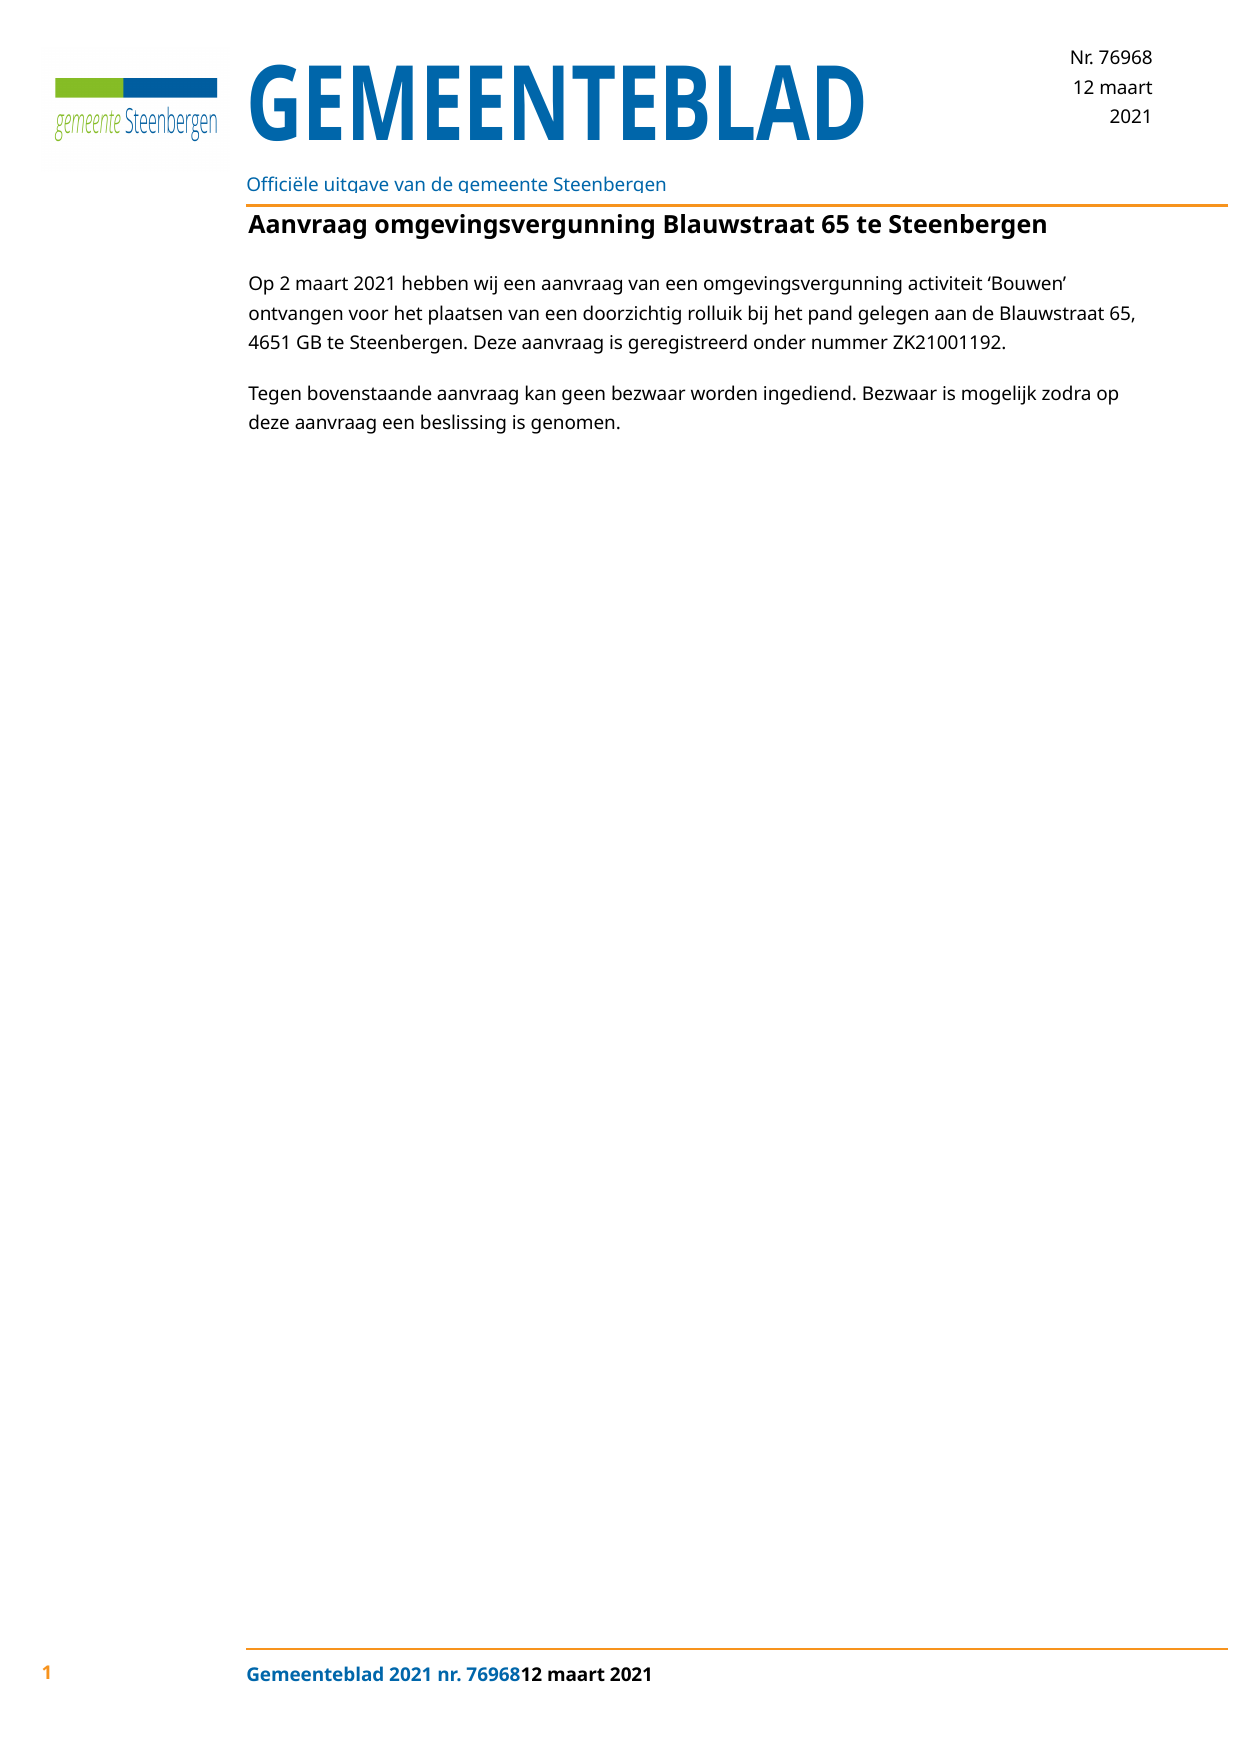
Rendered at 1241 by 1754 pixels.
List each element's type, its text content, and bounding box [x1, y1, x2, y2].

text Tegen bovenstaande aanvraag kan geen bezwaar worden ingediend. Bezwaar is mogelijk zodra op deze aanvraag een beslissing is genomen. [248, 380, 1152, 435]
picture [41, 47, 231, 172]
text Op 2 maart 2021 hebben wij een aanvraag van een omgevingsvergunning activiteit ‘Bouwen’ ontvangen voor het plaatsen van een doorzichtig rolluik bij het pand gelegen aan de Blauwstraat 65, 4651 GB te Steenbergen. Deze aanvraag is geregistreerd onder nummer ZK21001192. [248, 270, 1152, 355]
text Aanvraag omgevingsvergunning Blauwstraat 65 te Steenbergen [248, 207, 1152, 241]
